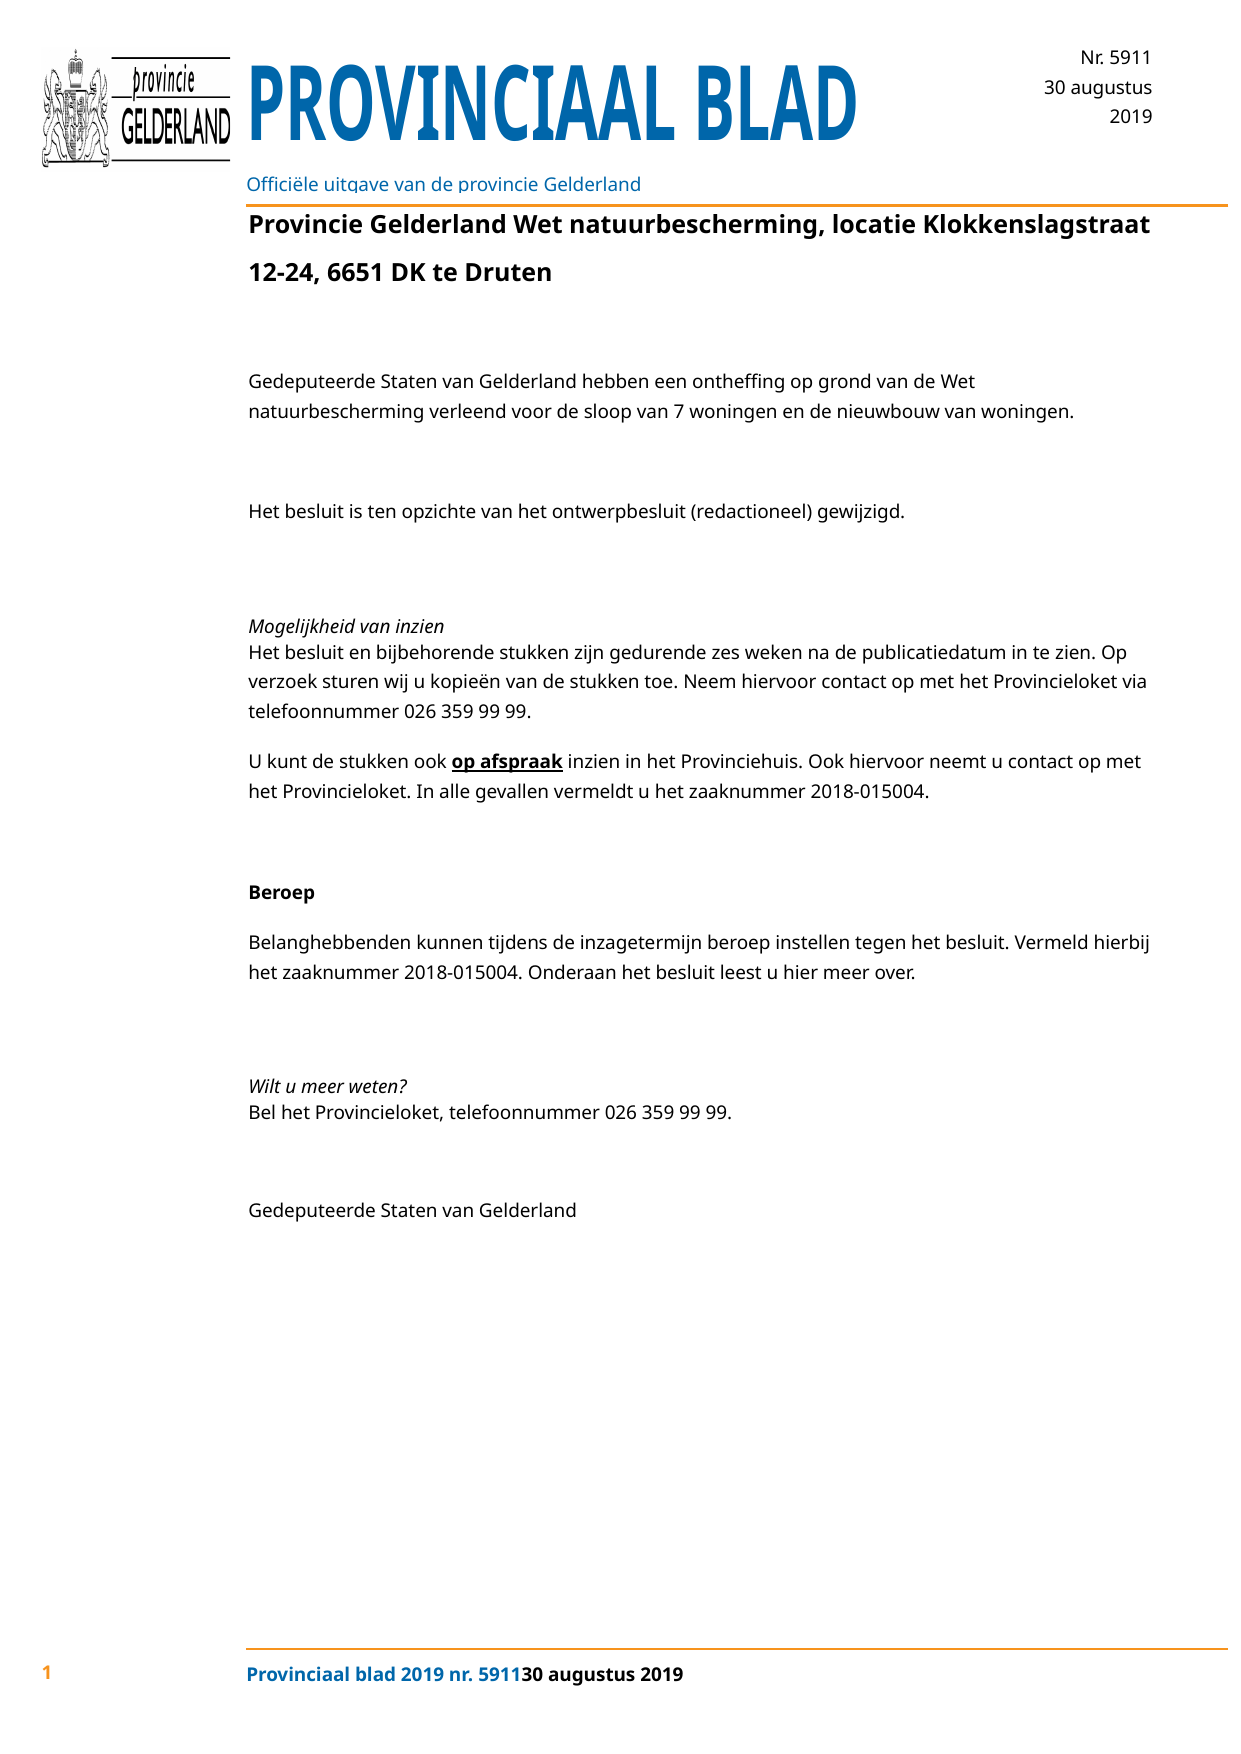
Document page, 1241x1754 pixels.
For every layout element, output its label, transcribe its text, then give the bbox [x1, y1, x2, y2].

text Het besluit en bijbehorende stukken zijn gedurende zes weken na de publicatiedatum in te zien. Op verzoek sturen wij u kopieën van de stukken toe. Neem hiervoor contact op met het Provincieloket via telefoonnummer 026 359 99 99. [248, 639, 1152, 724]
text Provincie Gelderland Wet natuurbescherming, locatie Klokkenslagstraat 12-24, 6651 DK te Druten [248, 207, 1152, 288]
text Gedeputeerde Staten van Gelderland hebben een ontheffing op grond van de Wet natuurbescherming verleend voor de sloop van 7 woningen en de nieuwbouw van woningen. [248, 368, 1152, 424]
text U kunt de stukken ook op afspraak inzien in het Provinciehuis. Ook hiervoor neemt u contact op met het Provincieloket. In alle gevallen vermeldt u het zaaknummer 2018-015004. [248, 748, 1152, 804]
text Bel het Provincieloket, telefoonnummer 026 359 99 99. [248, 1099, 1152, 1125]
text Beroep [248, 879, 1152, 904]
picture [41, 47, 231, 172]
text Gedeputeerde Staten van Gelderland [248, 1197, 1152, 1223]
text Het besluit is ten opzichte van het ontwerpbesluit (redactioneel) gewijzigd. [248, 499, 1152, 524]
text Wilt u meer weten? [248, 1073, 1152, 1099]
text Mogelijkheid van inzien [248, 613, 1152, 639]
text Belanghebbenden kunnen tijdens de inzagetermijn beroep instellen tegen het besluit. Vermeld hierbij het zaaknummer 2018-015004. Onderaan het besluit leest u hier meer over. [248, 929, 1152, 984]
